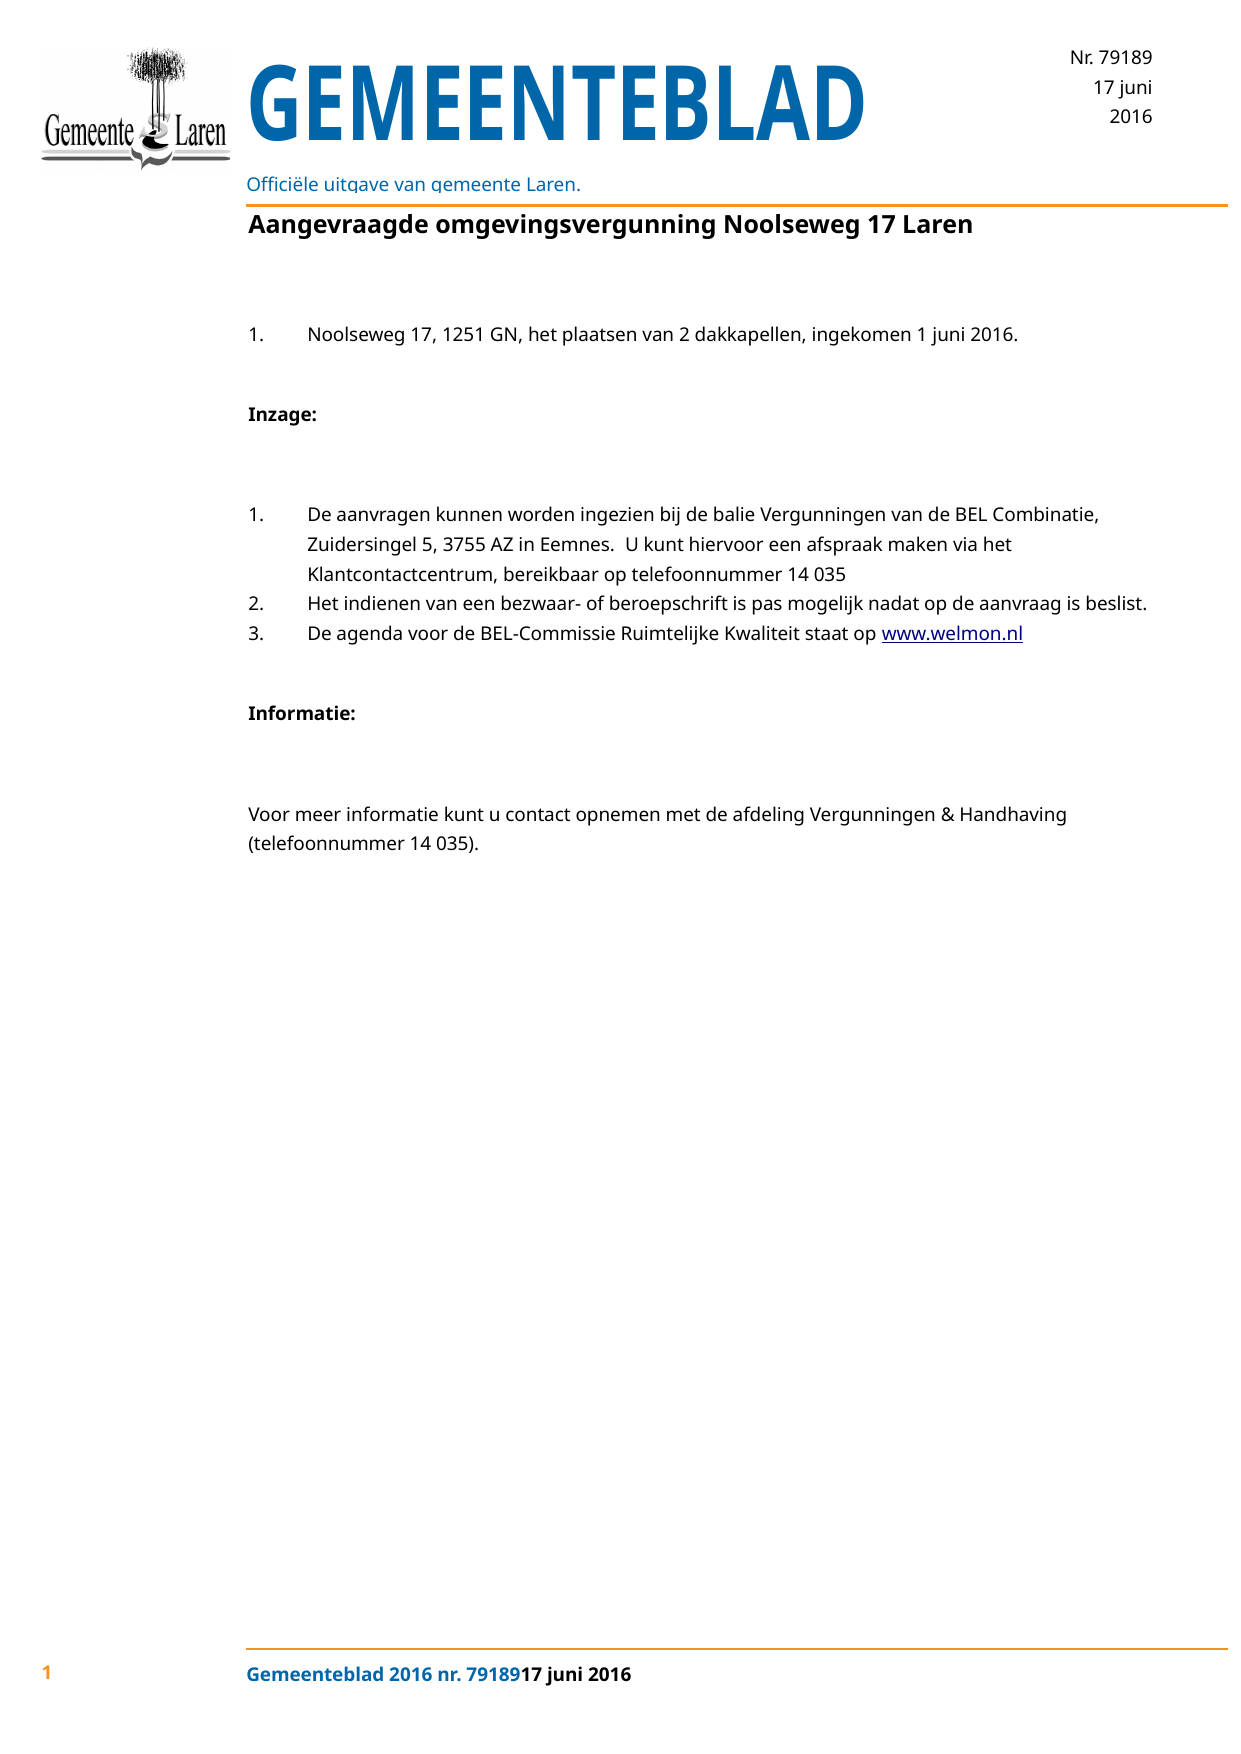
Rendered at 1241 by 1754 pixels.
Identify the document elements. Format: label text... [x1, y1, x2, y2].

picture [41, 47, 231, 172]
list De aanvragen kunnen worden ingezien bij de balie Vergunningen van de BEL Combinatie, Zuidersingel 5, 3755 AZ in Eemnes. U kunt hiervoor een afspraak maken via het Klantcontactcentrum, bereikbaar op telefoonnummer 14 035 [248, 502, 1152, 586]
list De agenda voor de BEL-Commissie Ruimtelijke Kwaliteit staat op www.welmon.nl [248, 620, 1152, 646]
list Het indienen van een bezwaar- of beroepschrift is pas mogelijk nadat op de aanvraag is beslist. [248, 590, 1152, 616]
text Aangevraagde omgevingsvergunning Noolseweg 17 Laren [248, 207, 1152, 241]
text Voor meer informatie kunt u contact opnemen met de afdeling Vergunningen & Handhaving (telefoonnummer 14 035). [248, 801, 1152, 856]
text Informatie: [248, 700, 1152, 726]
list Noolseweg 17, 1251 GN, het plaatsen van 2 dakkapellen, ingekomen 1 juni 2016. [248, 321, 1152, 346]
text Inzage: [248, 401, 1152, 426]
